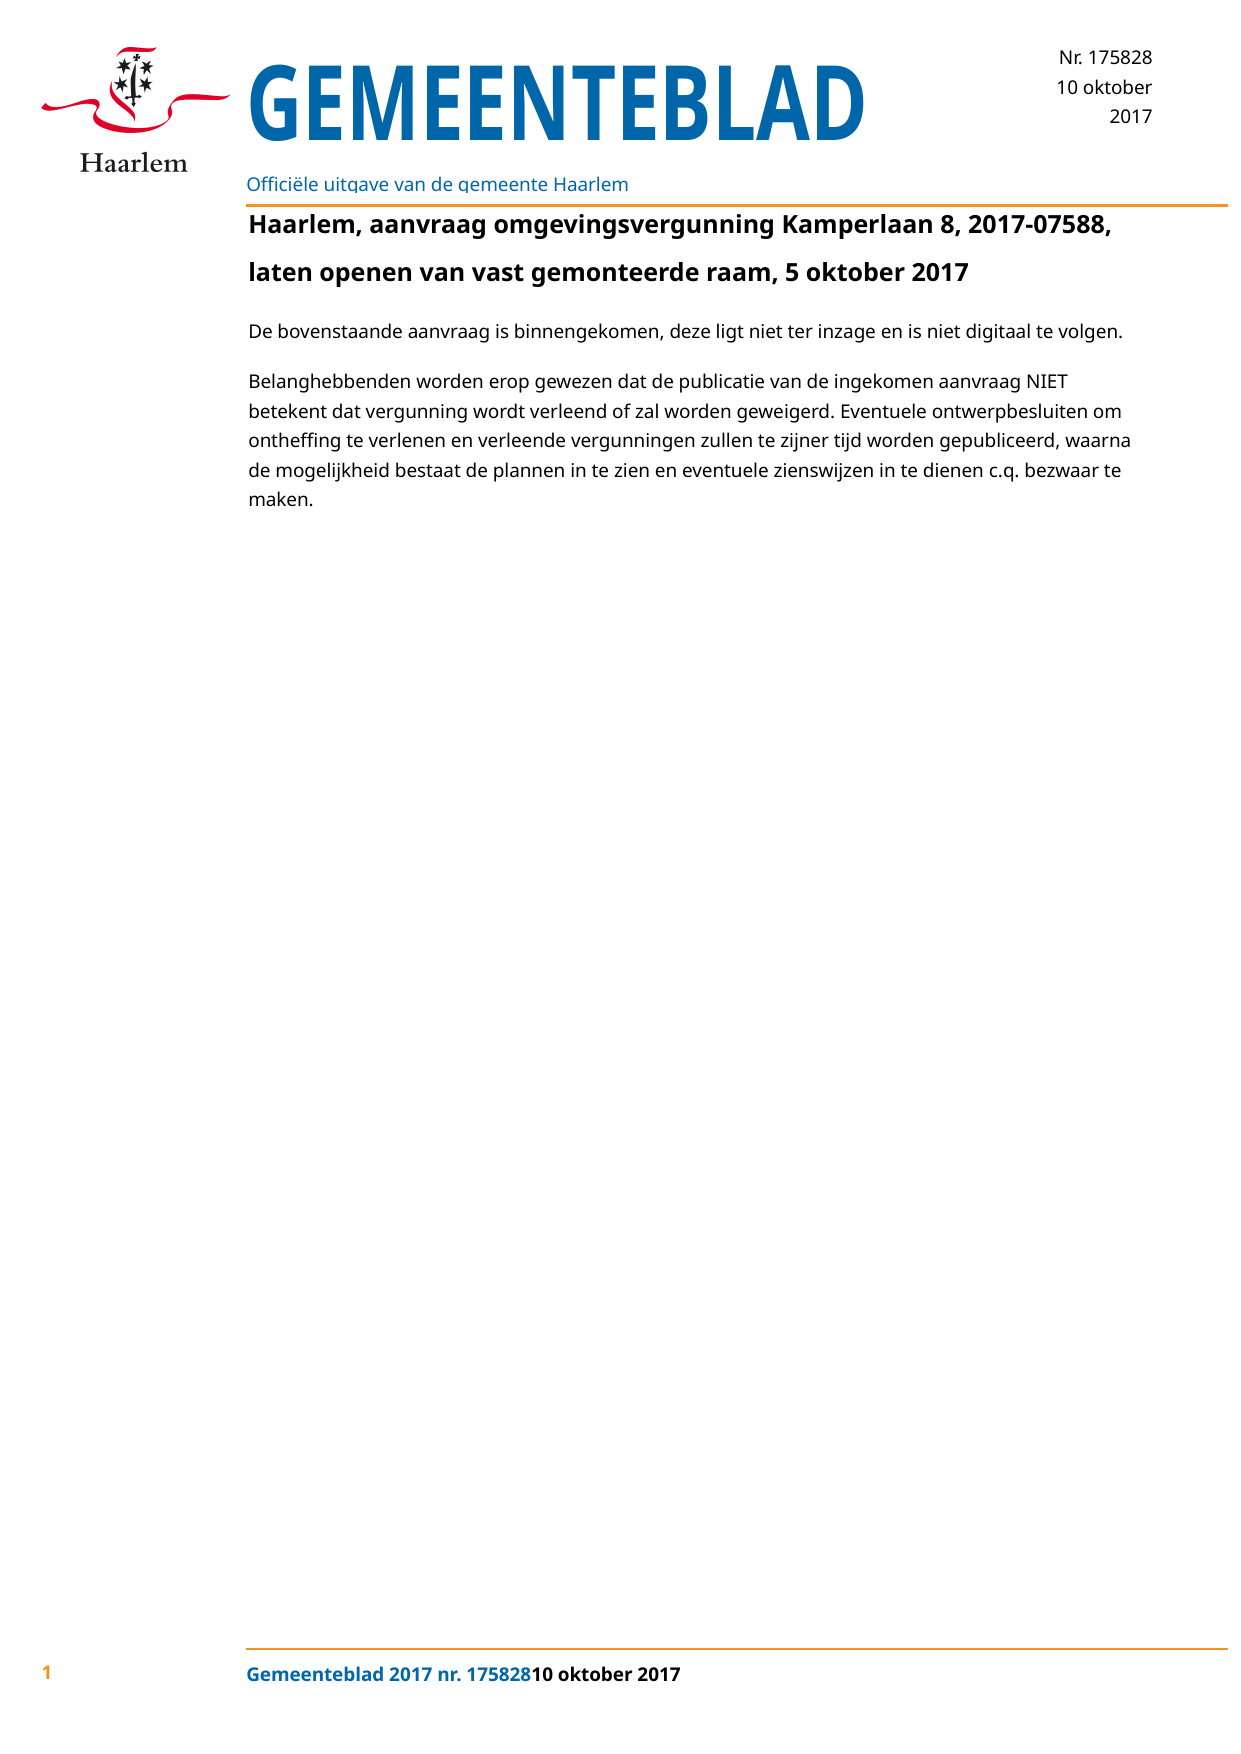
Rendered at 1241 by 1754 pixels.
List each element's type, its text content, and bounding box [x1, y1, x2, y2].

picture [41, 47, 231, 172]
text Belanghebbenden worden erop gewezen dat de publicatie van de ingekomen aanvraag NIET betekent dat vergunning wordt verleend of zal worden geweigerd. Eventuele ontwerpbesluiten om ontheffing te verlenen en verleende vergunningen zullen te zijner tijd worden gepubliceerd, waarna de mogelijkheid bestaat de plannen in te zien en eventuele zienswijzen in te dienen c.q. bezwaar te maken. [248, 368, 1152, 512]
text Haarlem, aanvraag omgevingsvergunning Kamperlaan 8, 2017-07588, laten openen van vast gemonteerde raam, 5 oktober 2017 [248, 207, 1152, 288]
text De bovenstaande aanvraag is binnengekomen, deze ligt niet ter inzage en is niet digitaal te volgen. [248, 318, 1152, 344]
